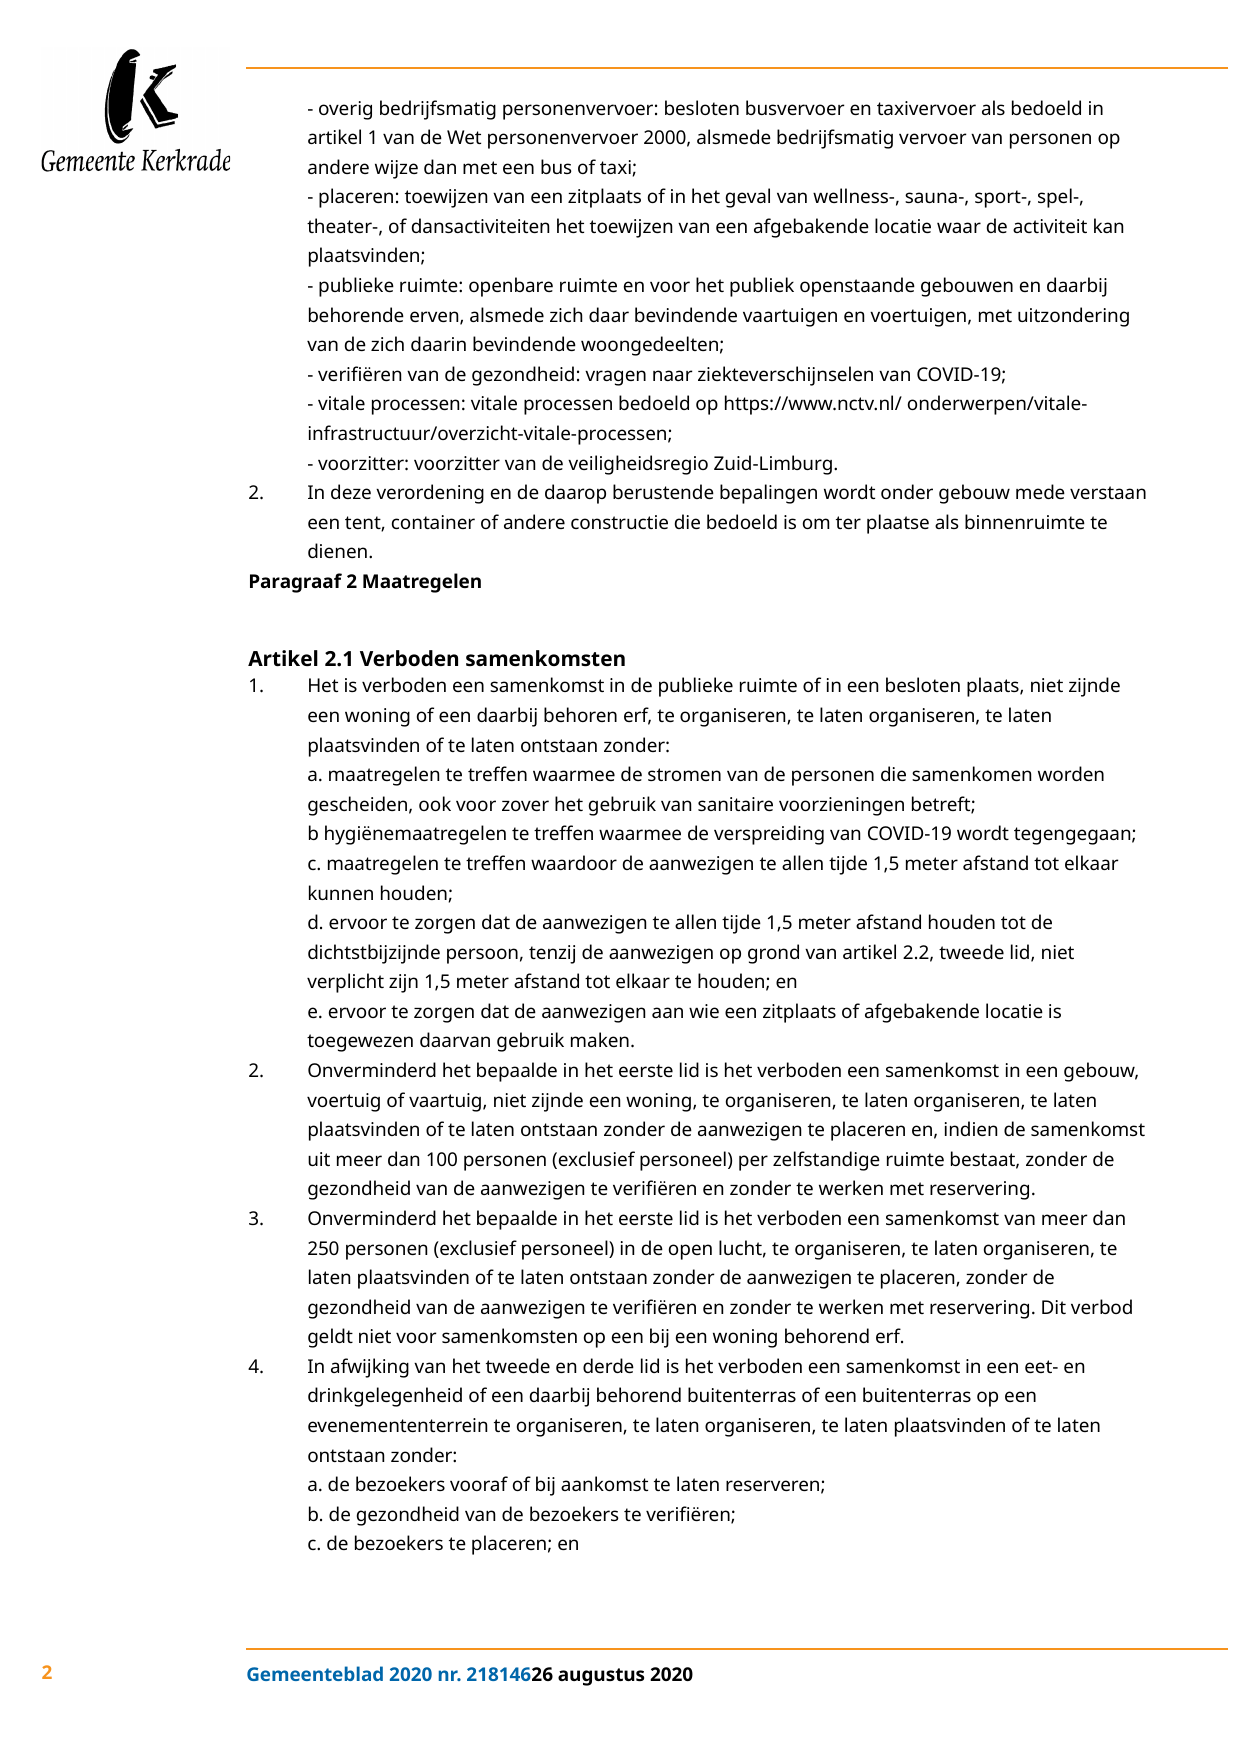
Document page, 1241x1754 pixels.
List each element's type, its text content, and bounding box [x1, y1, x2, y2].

list e. ervoor te zorgen dat de aanwezigen aan wie een zitplaats of afgebakende locatie is toegewezen daarvan gebruik maken. [248, 998, 1152, 1053]
list Het is verboden een samenkomst in de publieke ruimte of in een besloten plaats, niet zijnde een woning of een daarbij behoren erf, te organiseren, te laten organiseren, te laten plaatsvinden of te laten ontstaan zonder: [248, 673, 1152, 758]
list Onverminderd het bepaalde in het eerste lid is het verboden een samenkomst in een gebouw, voertuig of vaartuig, niet zijnde een woning, te organiseren, te laten organiseren, te laten plaatsvinden of te laten ontstaan zonder de aanwezigen te placeren en, indien de samenkomst uit meer dan 100 personen (exclusief personeel) per zelfstandige ruimte bestaat, zonder de gezondheid van de aanwezigen te verifiëren en zonder te werken met reservering. [248, 1057, 1152, 1201]
list b hygiënemaatregelen te treffen waarmee de verspreiding van COVID-19 wordt tegengegaan; [248, 821, 1152, 846]
list - overig bedrijfsmatig personenvervoer: besloten busvervoer en taxivervoer als bedoeld in artikel 1 van de Wet personenvervoer 2000, alsmede bedrijfsmatig vervoer van personen op andere wijze dan met een bus of taxi; [248, 95, 1152, 180]
list In afwijking van het tweede en derde lid is het verboden een samenkomst in een eet- en drinkgelegenheid of een daarbij behorend buitenterras of een buitenterras op een evenemententerrein te organiseren, te laten organiseren, te laten plaatsvinden of te laten ontstaan zonder: [248, 1353, 1152, 1468]
list - vitale processen: vitale processen bedoeld op https://www.nctv.nl/ onderwerpen/vitale-infrastructuur/overzicht-vitale-processen; [248, 391, 1152, 446]
list c. maatregelen te treffen waardoor de aanwezigen te allen tijde 1,5 meter afstand tot elkaar kunnen houden; [248, 850, 1152, 906]
list Onverminderd het bepaalde in het eerste lid is het verboden een samenkomst van meer dan 250 personen (exclusief personeel) in de open lucht, te organiseren, te laten organiseren, te laten plaatsvinden of te laten ontstaan zonder de aanwezigen te placeren, zonder de gezondheid van de aanwezigen te verifiëren en zonder te werken met reservering. Dit verbod geldt niet voor samenkomsten op een bij een woning behorend erf. [248, 1205, 1152, 1349]
picture [41, 47, 231, 172]
list a. maatregelen te treffen waarmee de stromen van de personen die samenkomen worden gescheiden, ook voor zover het gebruik van sanitaire voorzieningen betreft; [248, 761, 1152, 817]
list b. de gezondheid van de bezoekers te verifiëren; [248, 1501, 1152, 1527]
list - placeren: toewijzen van een zitplaats of in het geval van wellness-, sauna-, sport-, spel-, theater-, of dansactiviteiten het toewijzen van een afgebakende locatie waar de activiteit kan plaatsvinden; [248, 183, 1152, 268]
list - verifiëren van de gezondheid: vragen naar ziekteverschijnselen van COVID-19; [248, 361, 1152, 387]
list c. de bezoekers te placeren; en [248, 1531, 1152, 1556]
list a. de bezoekers vooraf of bij aankomst te laten reserveren; [248, 1471, 1152, 1497]
text Paragraaf 2 Maatregelen [248, 568, 1152, 594]
list In deze verordening en de daarop berustende bepalingen wordt onder gebouw mede verstaan een tent, container of andere constructie die bedoeld is om ter plaatse als binnenruimte te dienen. [248, 479, 1152, 564]
list - voorzitter: voorzitter van de veiligheidsregio Zuid-Limburg. [248, 450, 1152, 476]
list - publieke ruimte: openbare ruimte en voor het publiek openstaande gebouwen en daarbij behorende erven, alsmede zich daar bevindende vaartuigen en voertuigen, met uitzondering van de zich daarin bevindende woongedeelten; [248, 272, 1152, 357]
list d. ervoor te zorgen dat de aanwezigen te allen tijde 1,5 meter afstand houden tot de dichtstbijzijnde persoon, tenzij de aanwezigen op grond van artikel 2.2, tweede lid, niet verplicht zijn 1,5 meter afstand tot elkaar te houden; en [248, 909, 1152, 994]
text Artikel 2.1 Verboden samenkomsten [248, 644, 1152, 673]
